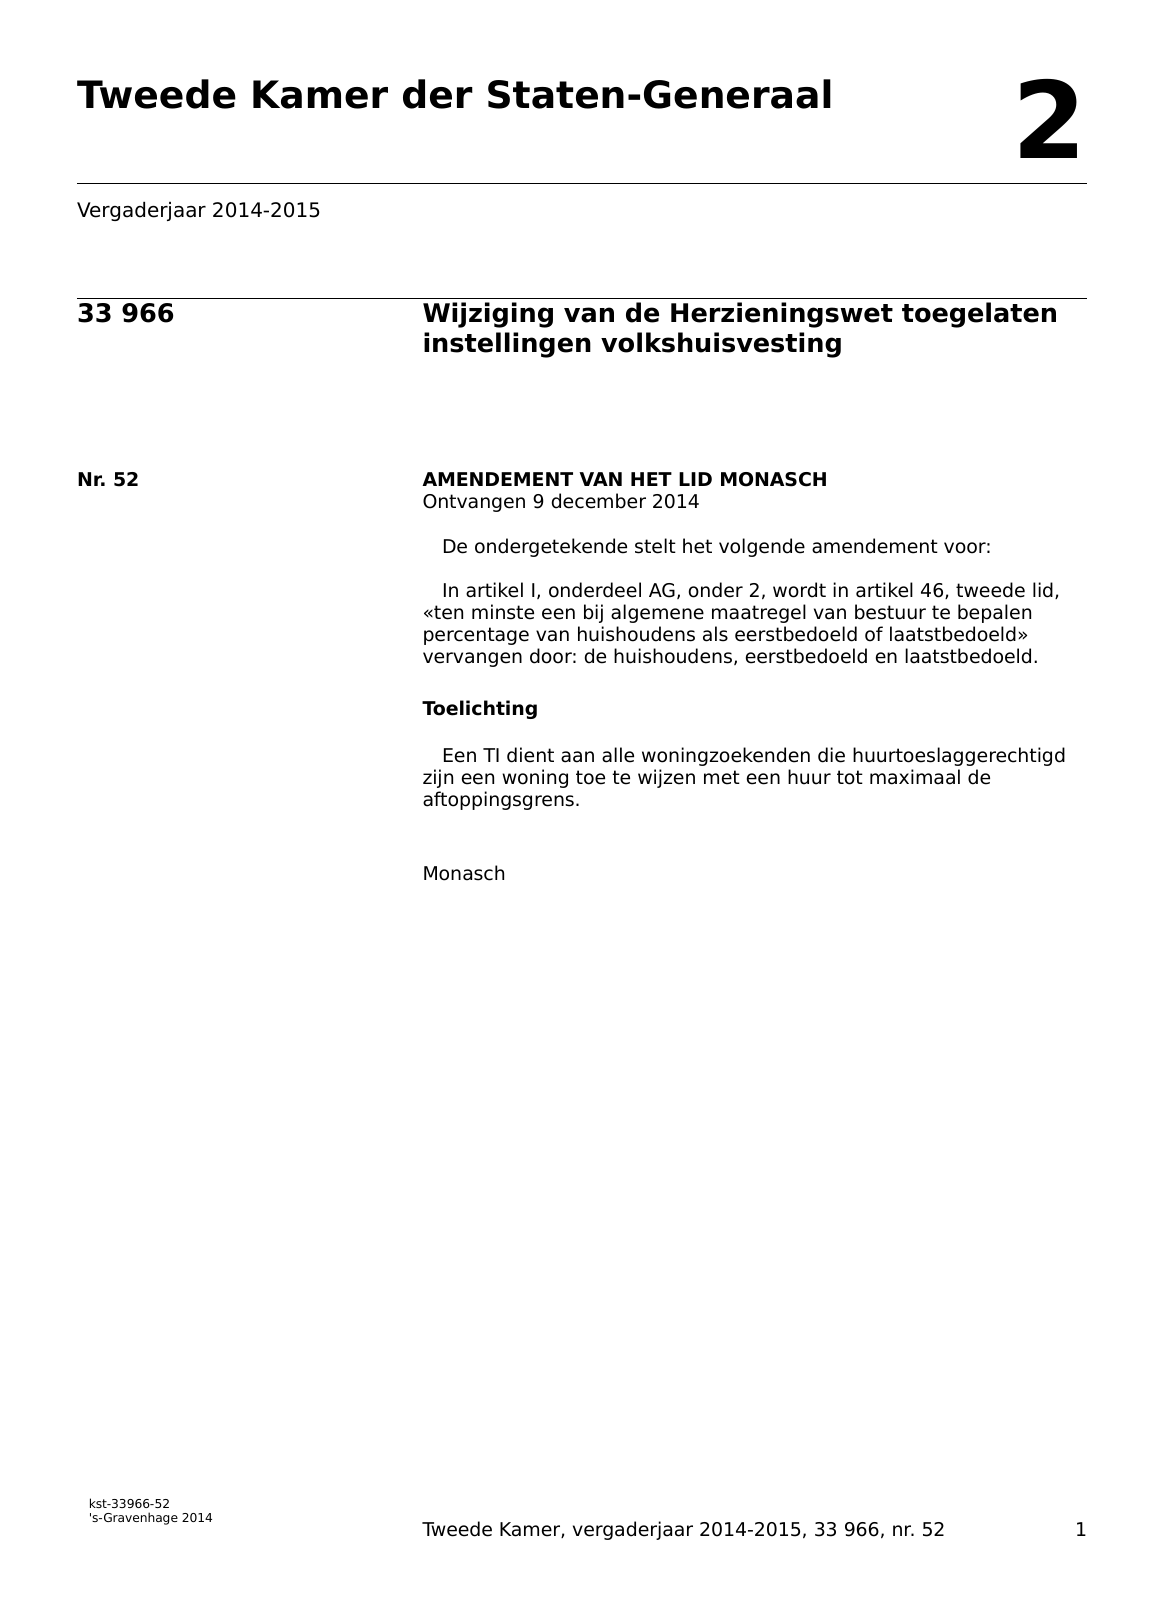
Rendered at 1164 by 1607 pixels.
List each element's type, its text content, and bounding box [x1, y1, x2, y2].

text Monasch [422, 841, 1087, 884]
text Een TI dient aan alle woningzoekenden die huurtoeslaggerechtigd zijn een woning toe te wijzen met een huur tot maximaal de aftoppingsgrens. [422, 744, 1087, 811]
table_cell Vergaderjaar 2014-2015 [77, 184, 1087, 298]
text kst-33966-52 [88, 1497, 323, 1511]
table_header 2 [886, 59, 1087, 183]
text Ontvangen 9 december 2014 [422, 491, 1087, 513]
text 's-Gravenhage 2014 [88, 1511, 323, 1525]
table_header Tweede Kamer der Staten-Generaal [77, 59, 886, 183]
text De ondergetekende stelt het volgende amendement voor: [422, 536, 1087, 557]
subtitle Toelichting [422, 698, 1087, 719]
subtitle 33 966 Wijziging van de Herzieningswet toegelaten instellingen volkshuisvesting [77, 299, 1087, 358]
subtitle Nr. 52 AMENDEMENT VAN HET LID MONASCH [77, 469, 1087, 491]
text In artikel I, onderdeel AG, onder 2, wordt in artikel 46, tweede lid, «ten minste een bij algemene maatregel van bestuur te bepalen percentage van huishoudens als eerstbedoeld of laatstbedoeld» vervangen door: de huishoudens, eerstbedoeld en laatstbedoeld. [422, 580, 1087, 668]
